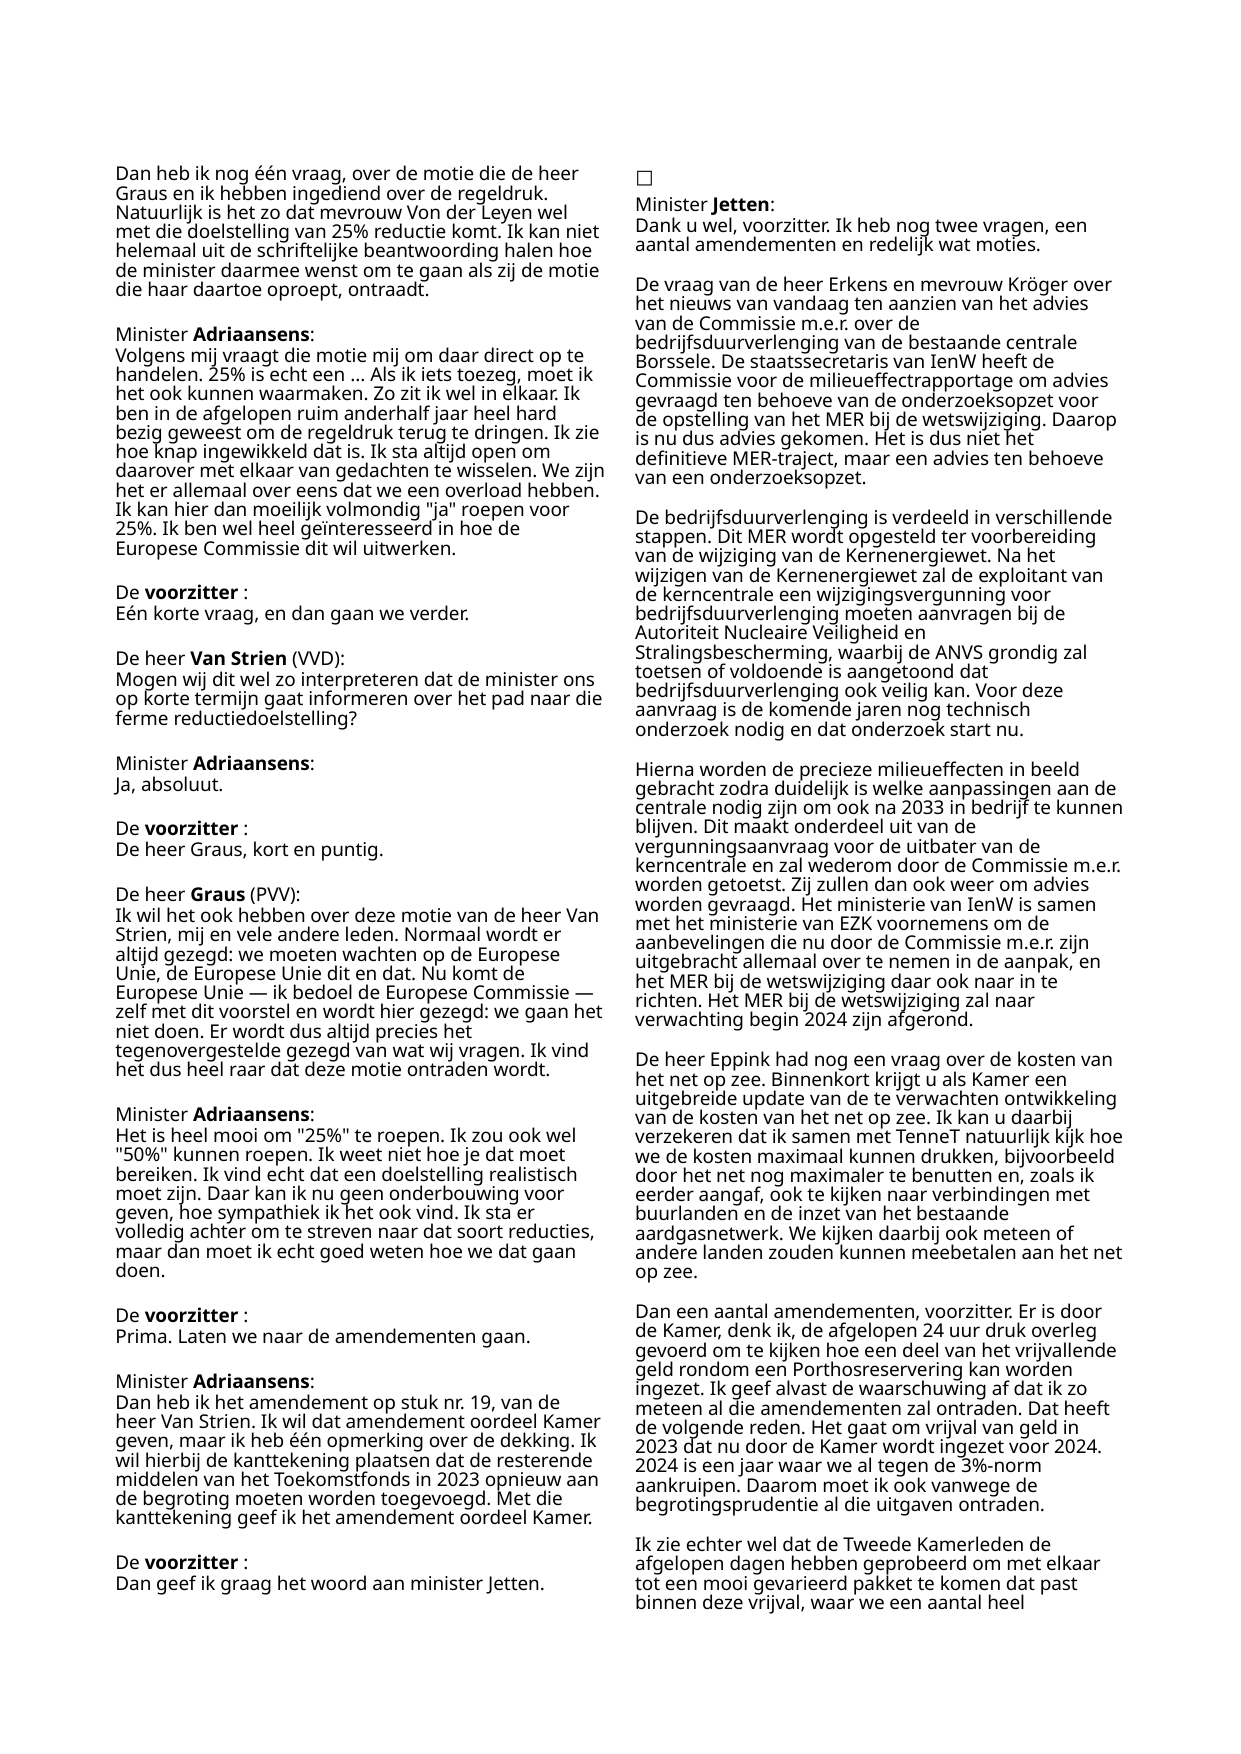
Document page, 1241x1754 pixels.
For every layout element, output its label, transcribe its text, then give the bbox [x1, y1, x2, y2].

text De vraag van de heer Erkens en mevrouw Kröger over het nieuws van vandaag ten aanzien van het advies van de Commissie m.e.r. over de bedrijfsduurverlenging van de bestaande centrale Borssele. De staatssecretaris van IenW heeft de Commissie voor de milieueffectrapportage om advies gevraagd ten behoeve van de onderzoeksopzet voor de opstelling van het MER bij de wetswijziging. Daarop is nu dus advies gekomen. Het is dus niet het definitieve MER-traject, maar een advies ten behoeve van een onderzoeksopzet. [635, 276, 1125, 488]
text Dan een aantal amendementen, voorzitter. Er is door de Kamer, denk ik, de afgelopen 24 uur druk overleg gevoerd om te kijken hoe een deel van het vrijvallende geld rondom een Porthosreservering kan worden ingezet. Ik geef alvast de waarschuwing af dat ik zo meteen al die amendementen zal ontraden. Dat heeft de volgende reden. Het gaat om vrijval van geld in 2023 dat nu door de Kamer wordt ingezet voor 2024. 2024 is een jaar waar we al tegen de 3%-norm aankruipen. Daarom moet ik ook vanwege de begrotingsprudentie al die uitgaven ontraden. [635, 1303, 1125, 1515]
text Dank u wel, voorzitter. Ik heb nog twee vragen, een aantal amendementen en redelijk wat moties. [635, 217, 1125, 255]
text De voorzitter : [115, 579, 605, 605]
text Prima. Laten we naar de amendementen gaan. [115, 1328, 605, 1347]
text De heer Van Strien (VVD): [115, 645, 605, 671]
text Dan heb ik nog één vraag, over de motie die de heer Graus en ik hebben ingediend over de regeldruk. Natuurlijk is het zo dat mevrouw Von der Leyen wel met die doelstelling van 25% reductie komt. Ik kan niet helemaal uit de schriftelijke beantwoording halen hoe de minister daarmee wenst om te gaan als zij de motie die haar daartoe oproept, ontraadt. [115, 165, 605, 300]
text De voorzitter : [115, 1302, 605, 1328]
text Ik wil het ook hebben over deze motie van de heer Van Strien, mij en vele andere leden. Normaal wordt er altijd gezegd: we moeten wachten op de Europese Unie, de Europese Unie dit en dat. Nu komt de Europese Unie — ik bedoel de Europese Commissie — zelf met dit voorstel en wordt hier gezegd: we gaan het niet doen. Er wordt dus altijd precies het tegenovergestelde gezegd van wat wij vragen. Ik vind het dus heel raar dat deze motie ontraden wordt. [115, 907, 605, 1081]
text Ik zie echter wel dat de Tweede Kamerleden de afgelopen dagen hebben geprobeerd om met elkaar tot een mooi gevarieerd pakket te komen dat past binnen deze vrijval, waar we een aantal heel [635, 1536, 1125, 1613]
text Minister Adriaansens: [115, 1368, 605, 1394]
text Minister Adriaansens: [115, 750, 605, 776]
text De heer Graus (PVV): [115, 881, 605, 907]
text Mogen wij dit wel zo interpreteren dat de minister ons op korte termijn gaat informeren over het pad naar die ferme reductiedoelstelling? [115, 671, 605, 729]
text De bedrijfsduurverlenging is verdeeld in verschillende stappen. Dit MER wordt opgesteld ter voorbereiding van de wijziging van de Kernenergiewet. Na het wijzigen van de Kernenergiewet zal de exploitant van de kerncentrale een wijzigingsvergunning voor bedrijfsduurverlenging moeten aanvragen bij de Autoriteit Nucleaire Veiligheid en Stralingsbescherming, waarbij de ANVS grondig zal toetsen of voldoende is aangetoond dat bedrijfsduurverlenging ook veilig kan. Voor deze aanvraag is de komende jaren nog technisch onderzoek nodig en dat onderzoek start nu. [635, 509, 1125, 740]
text Volgens mij vraagt die motie mij om daar direct op te handelen. 25% is echt een ... Als ik iets toezeg, moet ik het ook kunnen waarmaken. Zo zit ik wel in elkaar. Ik ben in de afgelopen ruim anderhalf jaar heel hard bezig geweest om de regeldruk terug te dringen. Ik zie hoe knap ingewikkeld dat is. Ik sta altijd open om daarover met elkaar van gedachten te wisselen. We zijn het er allemaal over eens dat we een overload hebben. Ik kan hier dan moeilijk volmondig "ja" roepen voor 25%. Ik ben wel heel geïnteresseerd in hoe de Europese Commissie dit wil uitwerken. [115, 347, 605, 559]
text De heer Eppink had nog een vraag over de kosten van het net op zee. Binnenkort krijgt u als Kamer een uitgebreide update van de te verwachten ontwikkeling van de kosten van het net op zee. Ik kan u daarbij verzekeren dat ik samen met TenneT natuurlijk kijk hoe we de kosten maximaal kunnen drukken, bijvoorbeeld door het net nog maximaler te benutten en, zoals ik eerder aangaf, ook te kijken naar verbindingen met buurlanden en de inzet van het bestaande aardgasnetwerk. We kijken daarbij ook meteen of andere landen zouden kunnen meebetalen aan het net op zee. [635, 1051, 1125, 1282]
text Minister Adriaansens: [115, 1101, 605, 1127]
text Ja, absoluut. [115, 776, 605, 795]
text Dan heb ik het amendement op stuk nr. 19, van de heer Van Strien. Ik wil dat amendement oordeel Kamer geven, maar ik heb één opmerking over de dekking. Ik wil hierbij de kanttekening plaatsen dat de resterende middelen van het Toekomstfonds in 2023 opnieuw aan de begroting moeten worden toegevoegd. Met die kanttekening geef ik het amendement oordeel Kamer. [115, 1394, 605, 1529]
text ⬜ [635, 165, 1125, 191]
text Minister Adriaansens: [115, 321, 605, 347]
text Hierna worden de precieze milieueffecten in beeld gebracht zodra duidelijk is welke aanpassingen aan de centrale nodig zijn om ook na 2033 in bedrijf te kunnen blijven. Dit maakt onderdeel uit van de vergunningsaanvraag voor de uitbater van de kerncentrale en zal wederom door de Commissie m.e.r. worden getoetst. Zij zullen dan ook weer om advies worden gevraagd. Het ministerie van IenW is samen met het ministerie van EZK voornemens om de aanbevelingen die nu door de Commissie m.e.r. zijn uitgebracht allemaal over te nemen in de aanpak, en het MER bij de wetswijziging daar ook naar in te richten. Het MER bij de wetswijziging zal naar verwachting begin 2024 zijn afgerond. [635, 761, 1125, 1031]
text De voorzitter : [115, 1549, 605, 1575]
text De voorzitter : [115, 816, 605, 841]
text Minister Jetten: [635, 191, 1125, 217]
text Het is heel mooi om "25%" te roepen. Ik zou ook wel "50%" kunnen roepen. Ik weet niet hoe je dat moet bereiken. Ik vind echt dat een doelstelling realistisch moet zijn. Daar kan ik nu geen onderbouwing voor geven, hoe sympathiek ik het ook vind. Ik sta er volledig achter om te streven naar dat soort reducties, maar dan moet ik echt goed weten hoe we dat gaan doen. [115, 1127, 605, 1281]
text Dan geef ik graag het woord aan minister Jetten. [115, 1575, 605, 1594]
text Eén korte vraag, en dan gaan we verder. [115, 605, 605, 624]
text De heer Graus, kort en puntig. [115, 841, 605, 861]
